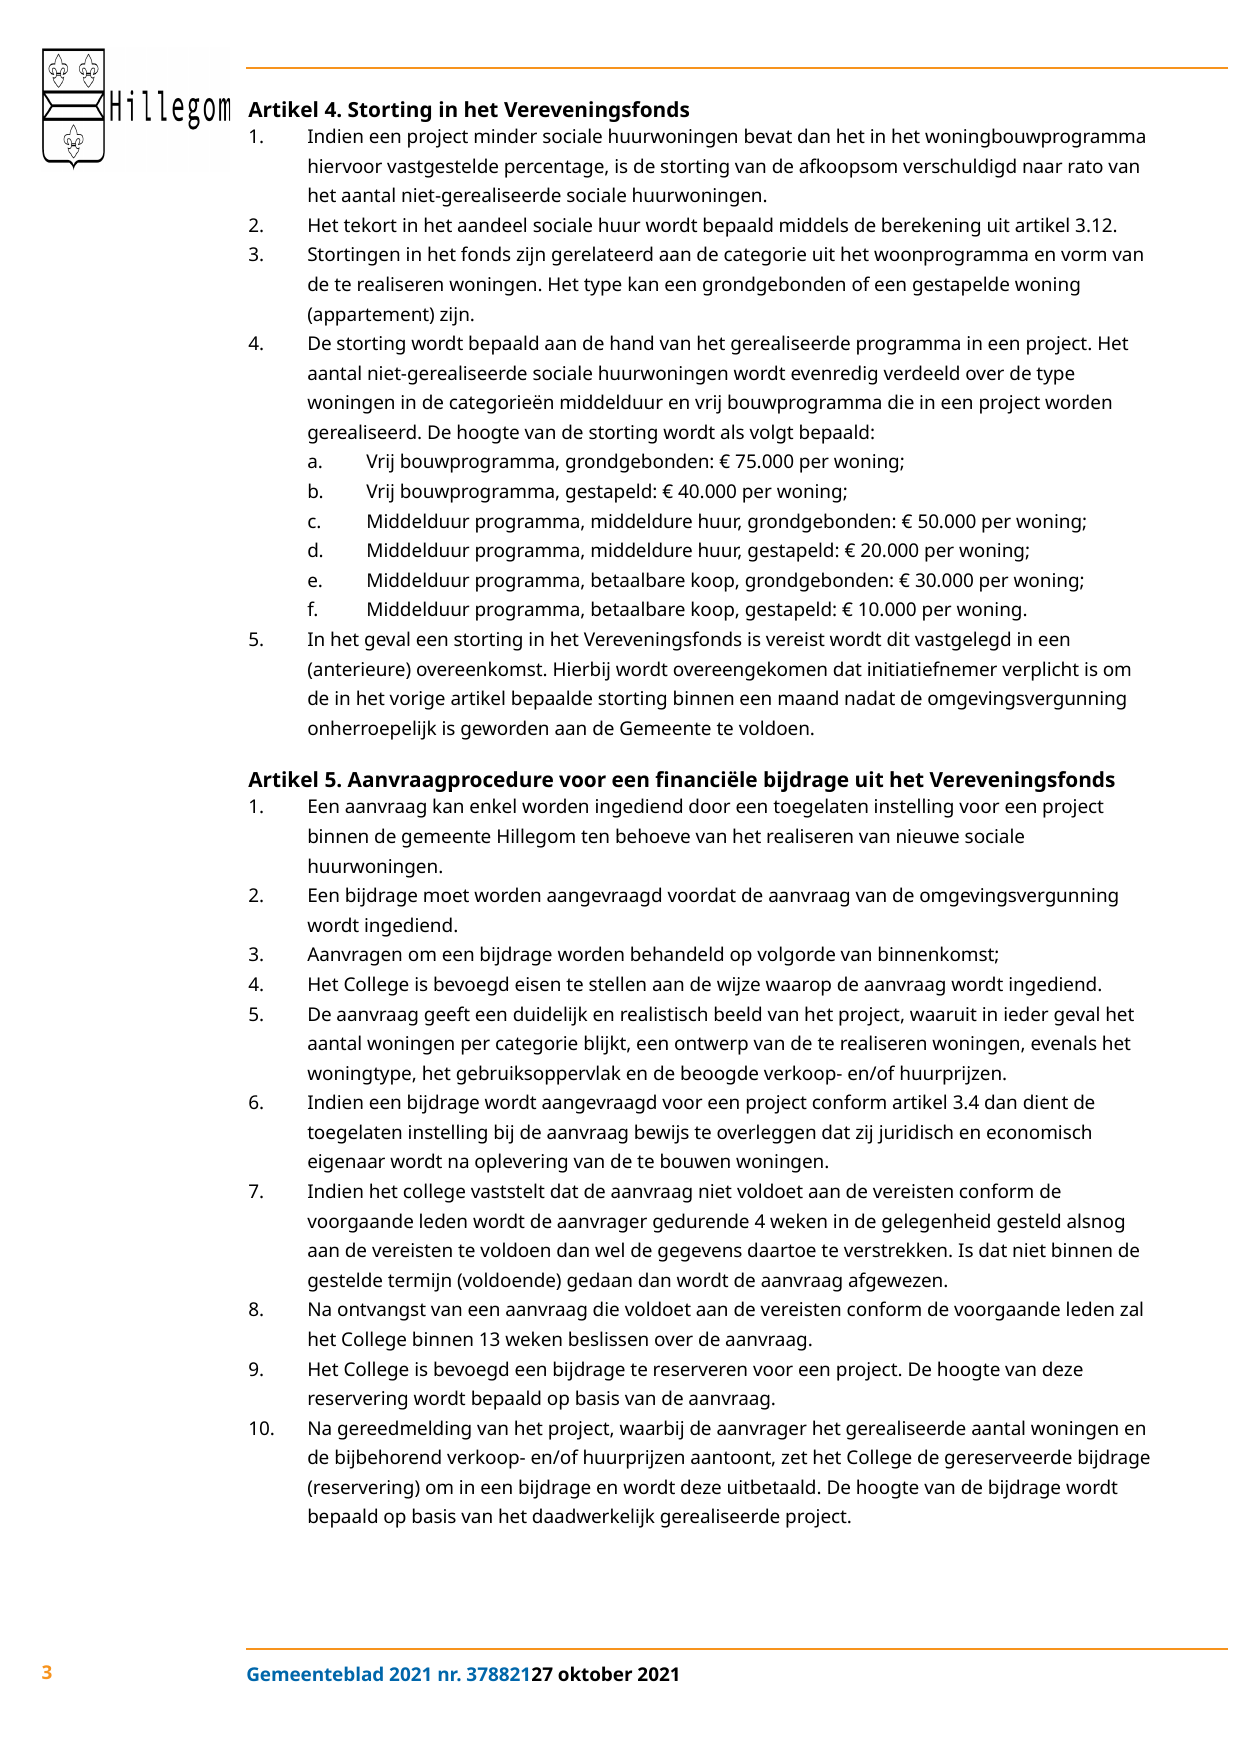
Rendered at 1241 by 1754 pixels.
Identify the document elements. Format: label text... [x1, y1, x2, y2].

list Vrij bouwprogramma, grondgebonden: € 75.000 per woning; [307, 449, 1152, 474]
text Artikel 5. Aanvraagprocedure voor een financiële bijdrage uit het Vereveningsfonds [248, 765, 1152, 794]
list De aanvraag geeft een duidelijk en realistisch beeld van het project, waaruit in ieder geval het aantal woningen per categorie blijkt, een ontwerp van de te realiseren woningen, evenals het woningtype, het gebruiksoppervlak en de beoogde verkoop- en/of huurprijzen. [248, 1001, 1152, 1086]
text Artikel 4. Storting in het Vereveningsfonds [248, 95, 1152, 123]
list Het College is bevoegd een bijdrage te reserveren voor een project. De hoogte van deze reservering wordt bepaald op basis van de aanvraag. [248, 1356, 1152, 1411]
list In het geval een storting in het Vereveningsfonds is vereist wordt dit vastgelegd in een (anterieure) overeenkomst. Hierbij wordt overeengekomen dat initiatiefnemer verplicht is om de in het vorige artikel bepaalde storting binnen een maand nadat de omgevingsvergunning onherroepelijk is geworden aan de Gemeente te voldoen. [248, 626, 1152, 741]
list Een aanvraag kan enkel worden ingediend door een toegelaten instelling voor een project binnen de gemeente Hillegom ten behoeve van het realiseren van nieuwe sociale huurwoningen. [248, 794, 1152, 879]
list Indien een project minder sociale huurwoningen bevat dan het in het woningbouwprogramma hiervoor vastgestelde percentage, is de storting van de afkoopsom verschuldigd naar rato van het aantal niet-gerealiseerde sociale huurwoningen. [248, 123, 1152, 208]
list Het tekort in het aandeel sociale huur wordt bepaald middels de berekening uit artikel 3.12. [248, 212, 1152, 238]
list Een bijdrage moet worden aangevraagd voordat de aanvraag van de omgevingsvergunning wordt ingediend. [248, 882, 1152, 938]
list Aanvragen om een bijdrage worden behandeld op volgorde van binnenkomst; [248, 942, 1152, 967]
list Vrij bouwprogramma, gestapeld: € 40.000 per woning; [307, 478, 1152, 504]
list Middelduur programma, middeldure huur, grondgebonden: € 50.000 per woning; [307, 508, 1152, 533]
list Het College is bevoegd eisen te stellen aan de wijze waarop de aanvraag wordt ingediend. [248, 971, 1152, 997]
list Indien een bijdrage wordt aangevraagd voor een project conform artikel 3.4 dan dient de toegelaten instelling bij de aanvraag bewijs te overleggen dat zij juridisch en economisch eigenaar wordt na oplevering van de te bouwen woningen. [248, 1089, 1152, 1174]
list Stortingen in het fonds zijn gerelateerd aan de categorie uit het woonprogramma en vorm van de te realiseren woningen. Het type kan een grondgebonden of een gestapelde woning (appartement) zijn. [248, 242, 1152, 326]
list Middelduur programma, betaalbare koop, grondgebonden: € 30.000 per woning; [307, 567, 1152, 593]
list Na ontvangst van een aanvraag die voldoet aan de vereisten conform de voorgaande leden zal het College binnen 13 weken beslissen over de aanvraag. [248, 1297, 1152, 1352]
list De storting wordt bepaald aan de hand van het gerealiseerde programma in een project. Het aantal niet-gerealiseerde sociale huurwoningen wordt evenredig verdeeld over de type woningen in de categorieën middelduur en vrij bouwprogramma die in een project worden gerealiseerd. De hoogte van de storting wordt als volgt bepaald: [248, 330, 1152, 445]
list Middelduur programma, middeldure huur, gestapeld: € 20.000 per woning; [307, 537, 1152, 563]
picture [41, 47, 231, 172]
list Indien het college vaststelt dat de aanvraag niet voldoet aan de vereisten conform de voorgaande leden wordt de aanvrager gedurende 4 weken in de gelegenheid gesteld alsnog aan de vereisten te voldoen dan wel de gegevens daartoe te verstrekken. Is dat niet binnen de gestelde termijn (voldoende) gedaan dan wordt de aanvraag afgewezen. [248, 1178, 1152, 1293]
list Middelduur programma, betaalbare koop, gestapeld: € 10.000 per woning. [307, 597, 1152, 622]
list Na gereedmelding van het project, waarbij de aanvrager het gerealiseerde aantal woningen en de bijbehorend verkoop- en/of huurprijzen aantoont, zet het College de gereserveerde bijdrage (reservering) om in een bijdrage en wordt deze uitbetaald. De hoogte van de bijdrage wordt bepaald op basis van het daadwerkelijk gerealiseerde project. [248, 1415, 1152, 1529]
